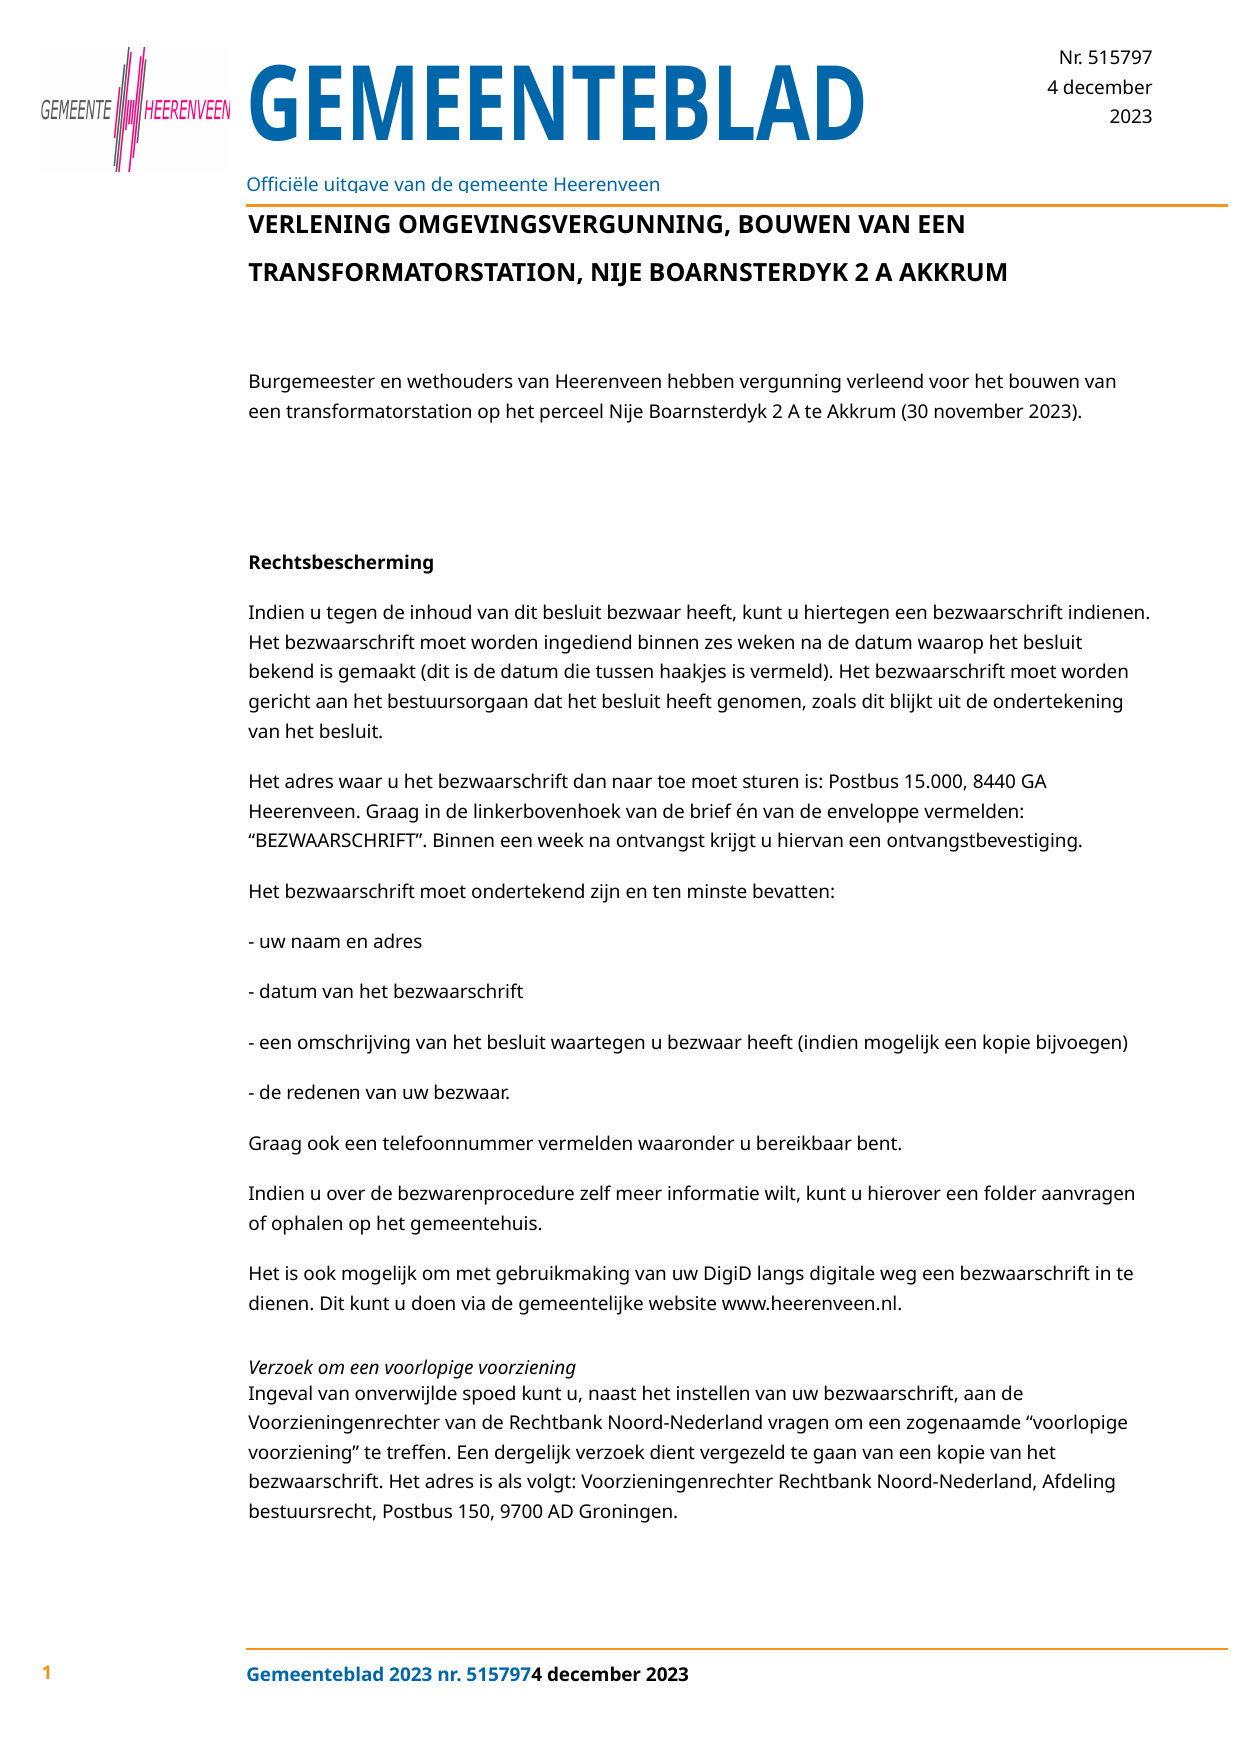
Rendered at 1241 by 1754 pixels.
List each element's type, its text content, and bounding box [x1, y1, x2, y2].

text Het bezwaarschrift moet ondertekend zijn en ten minste bevatten: [248, 878, 1152, 904]
text Het is ook mogelijk om met gebruikmaking van uw DigiD langs digitale weg een bezwaarschrift in te dienen. Dit kunt u doen via de gemeentelijke website www.heerenveen.nl. [248, 1260, 1152, 1316]
text - een omschrijving van het besluit waartegen u bezwaar heeft (indien mogelijk een kopie bijvoegen) [248, 1029, 1152, 1055]
text Indien u tegen de inhoud van dit besluit bezwaar heeft, kunt u hiertegen een bezwaarschrift indienen. Het bezwaarschrift moet worden ingediend binnen zes weken na de datum waarop het besluit bekend is gemaakt (dit is de datum die tussen haakjes is vermeld). Het bezwaarschrift moet worden gericht aan het bestuursorgaan dat het besluit heeft genomen, zoals dit blijkt uit de ondertekening van het besluit. [248, 599, 1152, 744]
text Rechtsbescherming [248, 549, 1152, 575]
text - uw naam en adres [248, 928, 1152, 954]
text Ingeval van onverwijlde spoed kunt u, naast het instellen van uw bezwaarschrift, aan de Voorzieningenrechter van de Rechtbank Noord-Nederland vragen om een zogenaamde “voorlopige voorziening” te treffen. Een dergelijk verzoek dient vergezeld te gaan van een kopie van het bezwaarschrift. Het adres is als volgt: Voorzieningenrechter Rechtbank Noord-Nederland, Afdeling bestuursrecht, Postbus 150, 9700 AD Groningen. [248, 1380, 1152, 1524]
text Graag ook een telefoonnummer vermelden waaronder u bereikbaar bent. [248, 1130, 1152, 1156]
picture [41, 47, 231, 172]
text Burgemeester en wethouders van Heerenveen hebben vergunning verleend voor het bouwen van een transformatorstation op het perceel Nije Boarnsterdyk 2 A te Akkrum (30 november 2023). [248, 368, 1152, 424]
text Verzoek om een voorlopige voorziening [248, 1354, 1152, 1380]
text Indien u over de bezwarenprocedure zelf meer informatie wilt, kunt u hierover een folder aanvragen of ophalen op het gemeentehuis. [248, 1180, 1152, 1236]
text - de redenen van uw bezwaar. [248, 1079, 1152, 1105]
text VERLENING OMGEVINGSVERGUNNING, BOUWEN VAN EEN TRANSFORMATORSTATION, NIJE BOARNSTERDYK 2 A AKKRUM [248, 207, 1152, 288]
text - datum van het bezwaarschrift [248, 979, 1152, 1004]
text Het adres waar u het bezwaarschrift dan naar toe moet sturen is: Postbus 15.000, 8440 GA Heerenveen. Graag in de linkerbovenhoek van de brief én van de enveloppe vermelden: “BEZWAARSCHRIFT”. Binnen een week na ontvangst krijgt u hiervan een ontvangstbevestiging. [248, 768, 1152, 853]
